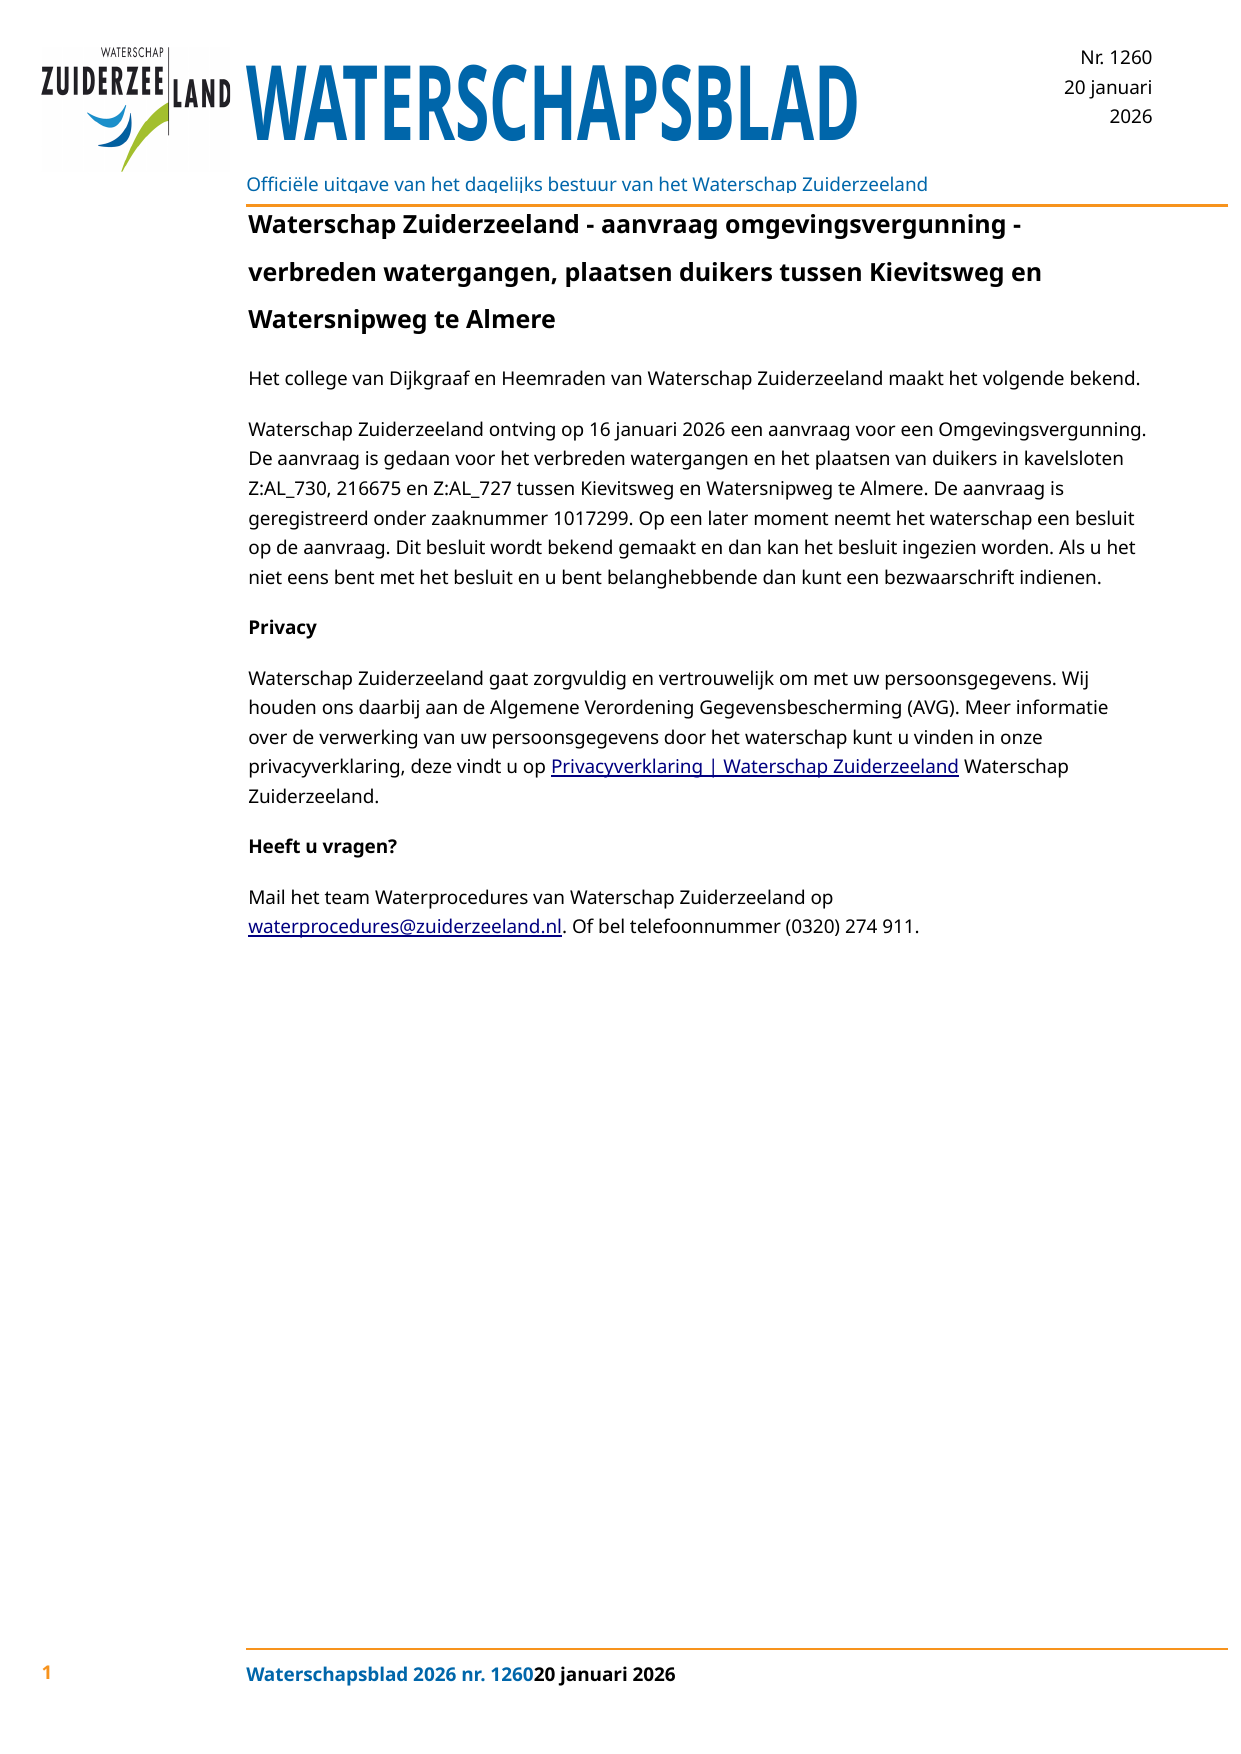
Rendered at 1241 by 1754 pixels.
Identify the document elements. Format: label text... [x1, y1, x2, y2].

text Mail het team Waterprocedures van Waterschap Zuiderzeeland op waterprocedures@zuiderzeeland.nl. Of bel telefoonnummer (0320) 274 911. [248, 884, 1152, 939]
text Het college van Dijkgraaf en Heemraden van Waterschap Zuiderzeeland maakt het volgende bekend. [248, 366, 1152, 391]
text Heeft u vragen? [248, 833, 1152, 859]
text Waterschap Zuiderzeeland ontving op 16 januari 2026 een aanvraag voor een Omgevingsvergunning. De aanvraag is gedaan voor het verbreden watergangen en het plaatsen van duikers in kavelsloten Z:AL_730, 216675 en Z:AL_727 tussen Kievitsweg en Watersnipweg te Almere. De aanvraag is geregistreerd onder zaaknummer 1017299. Op een later moment neemt het waterschap een besluit op de aanvraag. Dit besluit wordt bekend gemaakt en dan kan het besluit ingezien worden. Als u het niet eens bent met het besluit en u bent belanghebbende dan kunt een bezwaarschrift indienen. [248, 416, 1152, 589]
text Privacy [248, 614, 1152, 640]
text Waterschap Zuiderzeeland gaat zorgvuldig en vertrouwelijk om met uw persoonsgegevens. Wij houden ons daarbij aan de Algemene Verordening Gegevensbescherming (AVG). Meer informatie over de verwerking van uw persoonsgegevens door het waterschap kunt u vinden in onze privacyverklaring, deze vindt u op Privacyverklaring | Waterschap Zuiderzeeland Waterschap Zuiderzeeland. [248, 665, 1152, 809]
picture [41, 47, 231, 172]
text Waterschap Zuiderzeeland - aanvraag omgevingsvergunning - verbreden watergangen, plaatsen duikers tussen Kievitsweg en Watersnipweg te Almere [248, 207, 1152, 336]
